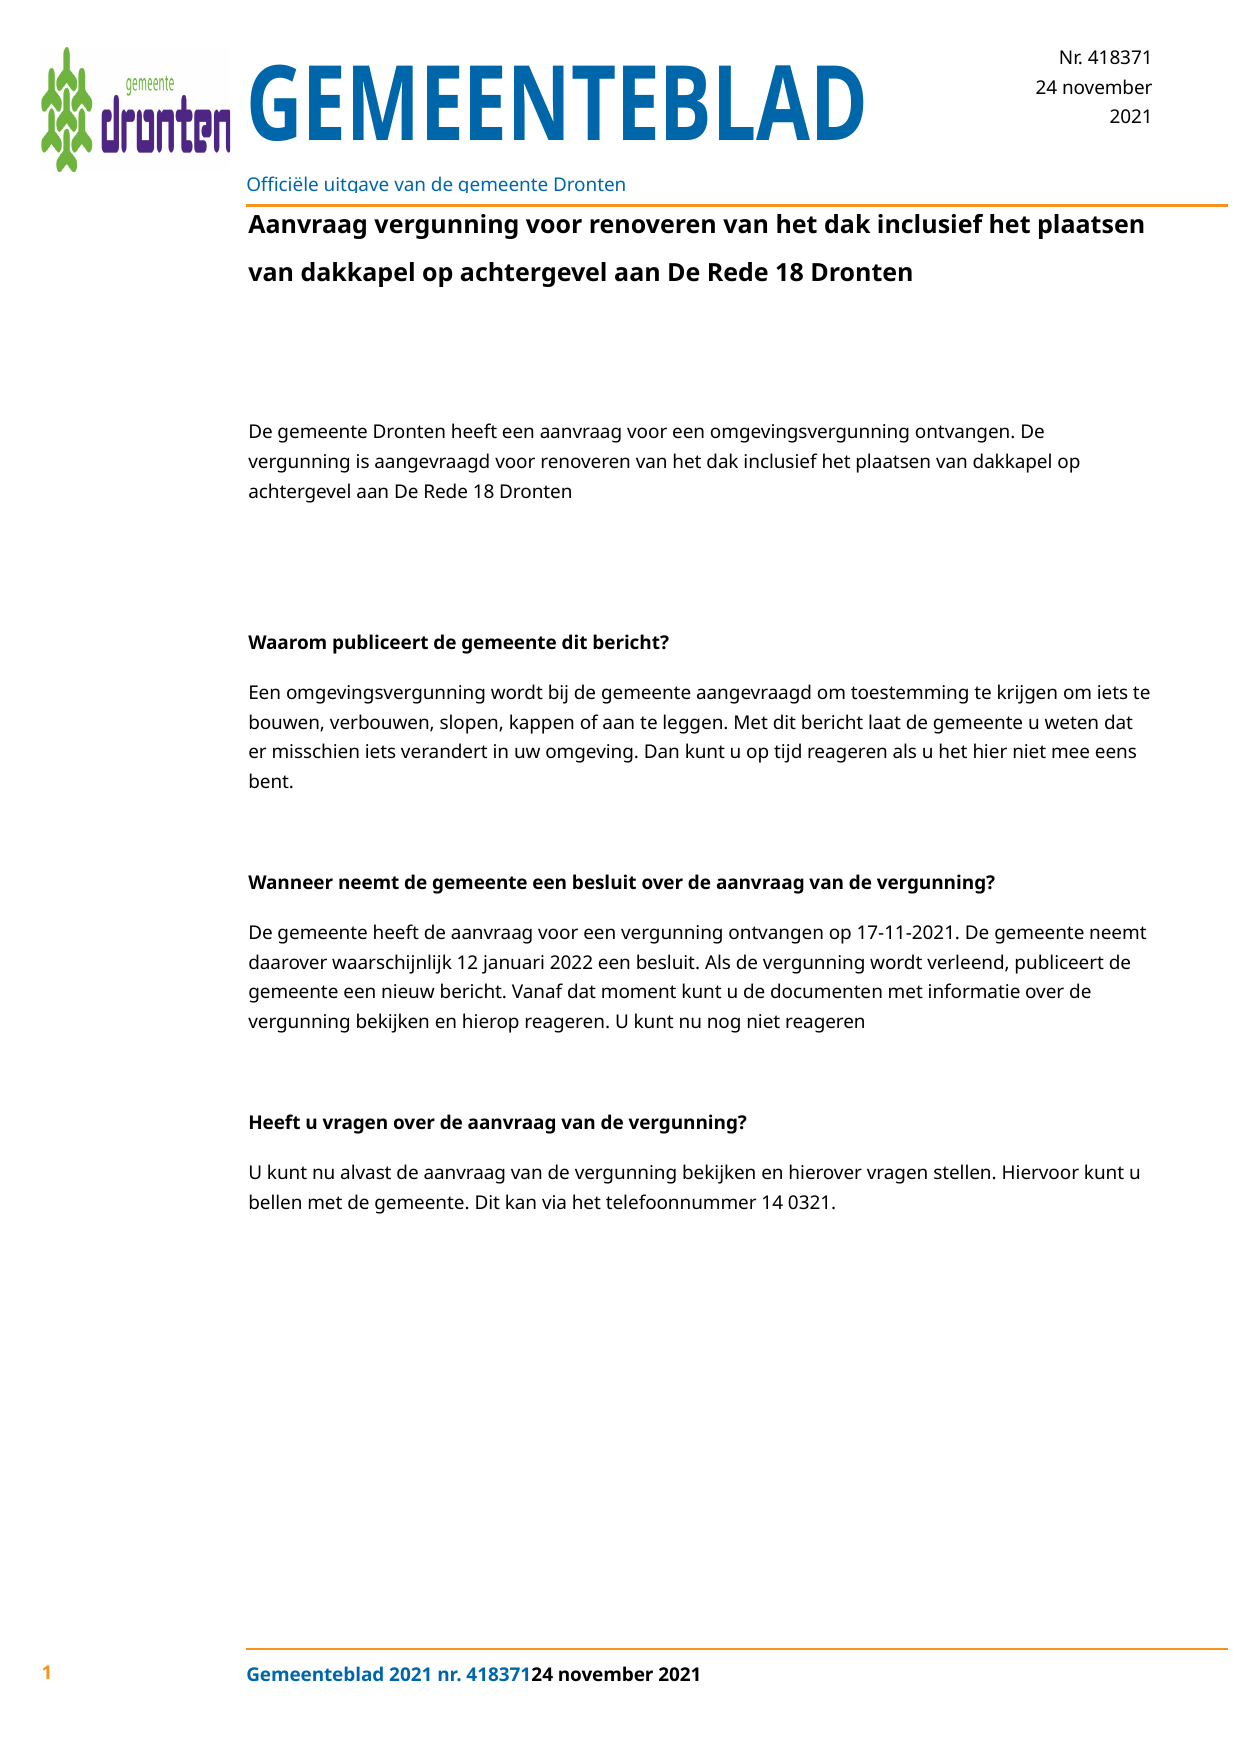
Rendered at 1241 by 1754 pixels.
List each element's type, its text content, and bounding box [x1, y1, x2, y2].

text Aanvraag vergunning voor renoveren van het dak inclusief het plaatsen van dakkapel op achtergevel aan De Rede 18 Dronten [248, 207, 1152, 288]
text Heeft u vragen over de aanvraag van de vergunning? [248, 1109, 1152, 1135]
picture [41, 47, 231, 172]
text U kunt nu alvast de aanvraag van de vergunning bekijken en hierover vragen stellen. Hiervoor kunt u bellen met de gemeente. Dit kan via het telefoonnummer 14 0321. [248, 1159, 1152, 1215]
text Wanneer neemt de gemeente een besluit over de aanvraag van de vergunning? [248, 869, 1152, 895]
text Een omgevingsvergunning wordt bij de gemeente aangevraagd om toestemming te krijgen om iets te bouwen, verbouwen, slopen, kappen of aan te leggen. Met dit bericht laat de gemeente u weten dat er misschien iets verandert in uw omgeving. Dan kunt u op tijd reageren als u het hier niet mee eens bent. [248, 679, 1152, 794]
text Waarom publiceert de gemeente dit bericht? [248, 629, 1152, 655]
text De gemeente Dronten heeft een aanvraag voor een omgevingsvergunning ontvangen. De vergunning is aangevraagd voor renoveren van het dak inclusief het plaatsen van dakkapel op achtergevel aan De Rede 18 Dronten [248, 419, 1152, 504]
text De gemeente heeft de aanvraag voor een vergunning ontvangen op 17-11-2021. De gemeente neemt daarover waarschijnlijk 12 januari 2022 een besluit. Als de vergunning wordt verleend, publiceert de gemeente een nieuw bericht. Vanaf dat moment kunt u de documenten met informatie over de vergunning bekijken en hierop reageren. U kunt nu nog niet reageren [248, 919, 1152, 1034]
